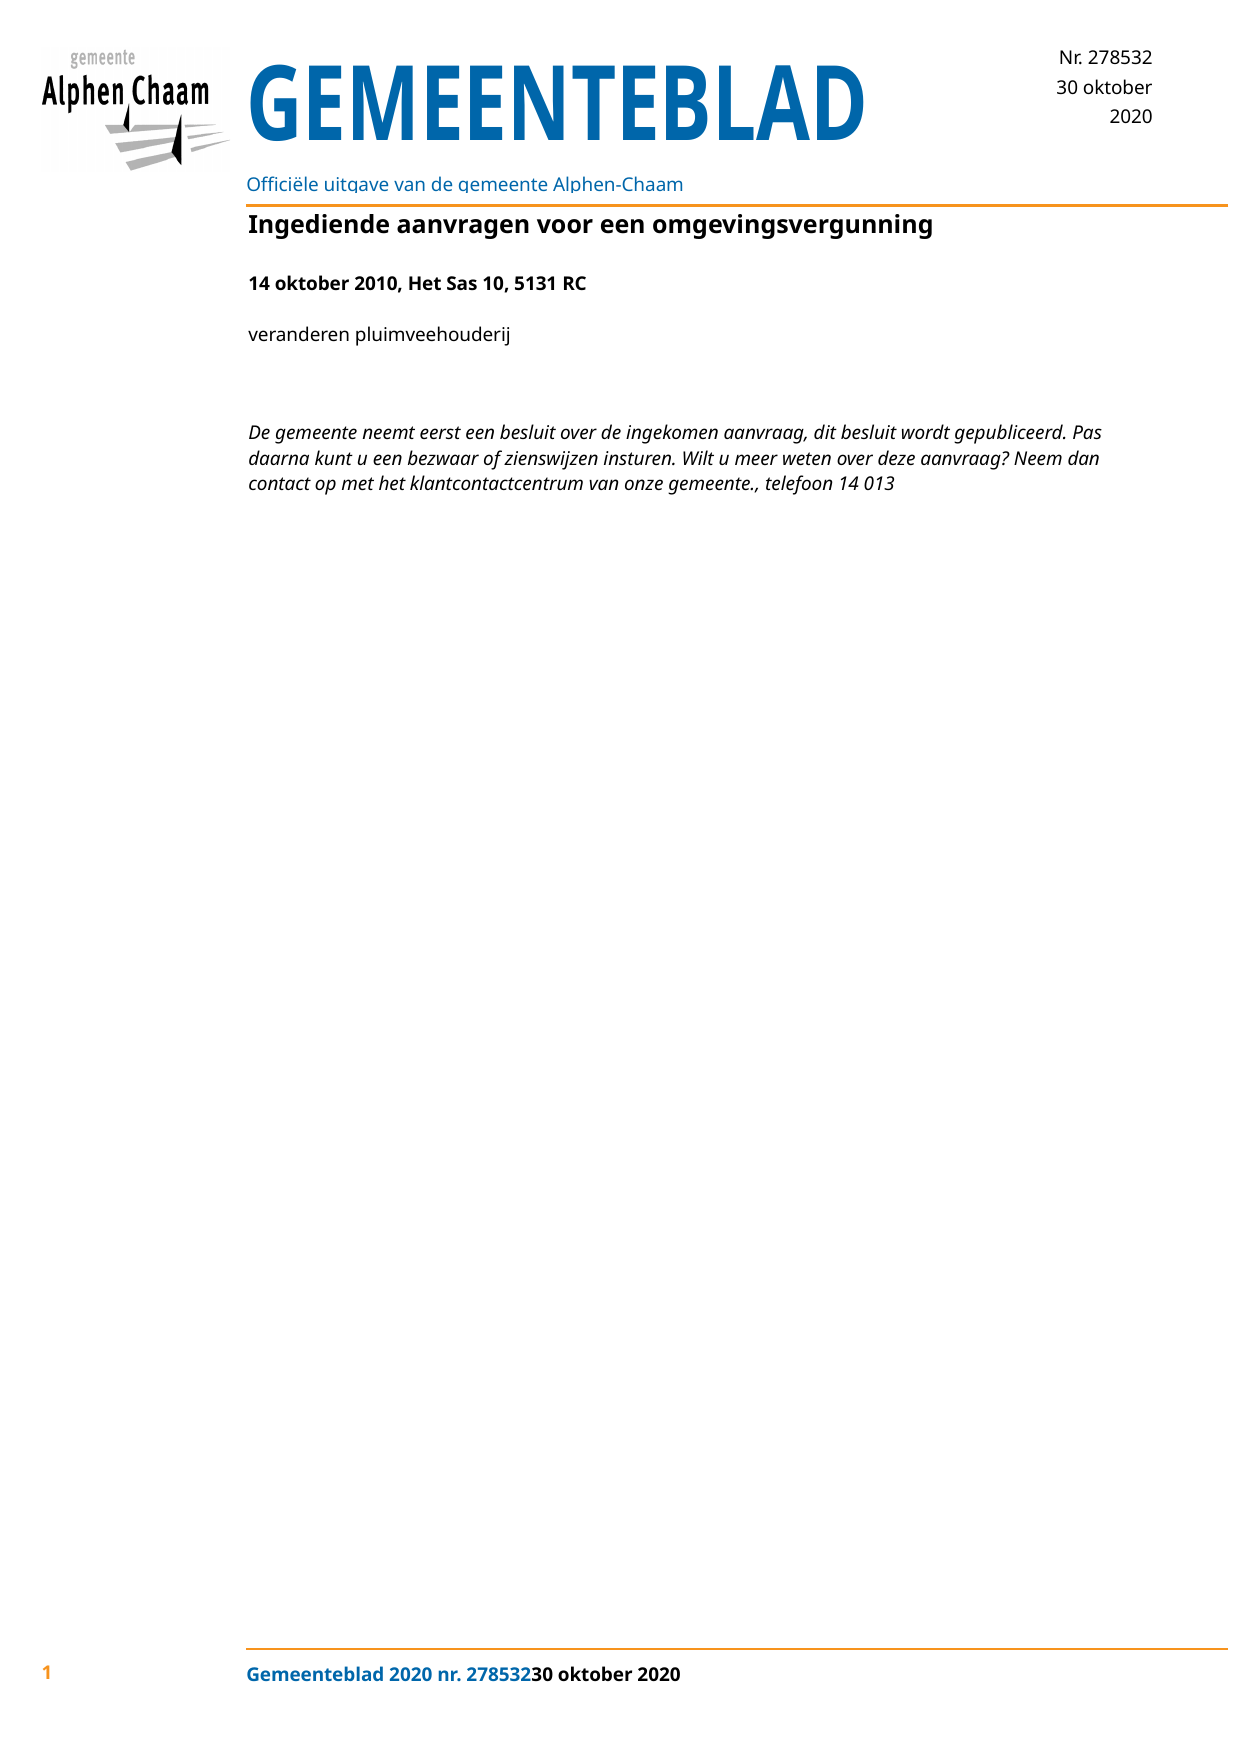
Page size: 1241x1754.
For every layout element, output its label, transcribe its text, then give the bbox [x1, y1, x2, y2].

text 14 oktober 2010, Het Sas 10, 5131 RC [248, 270, 1152, 296]
text veranderen pluimveehouderij [248, 321, 1152, 346]
picture [41, 47, 231, 172]
text Ingediende aanvragen voor een omgevingsvergunning [248, 207, 1152, 241]
text De gemeente neemt eerst een besluit over de ingekomen aanvraag, dit besluit wordt gepubliceerd. Pas daarna kunt u een bezwaar of zienswijzen insturen. Wilt u meer weten over deze aanvraag? Neem dan contact op met het klantcontactcentrum van onze gemeente., telefoon 14 013 [248, 419, 1152, 496]
